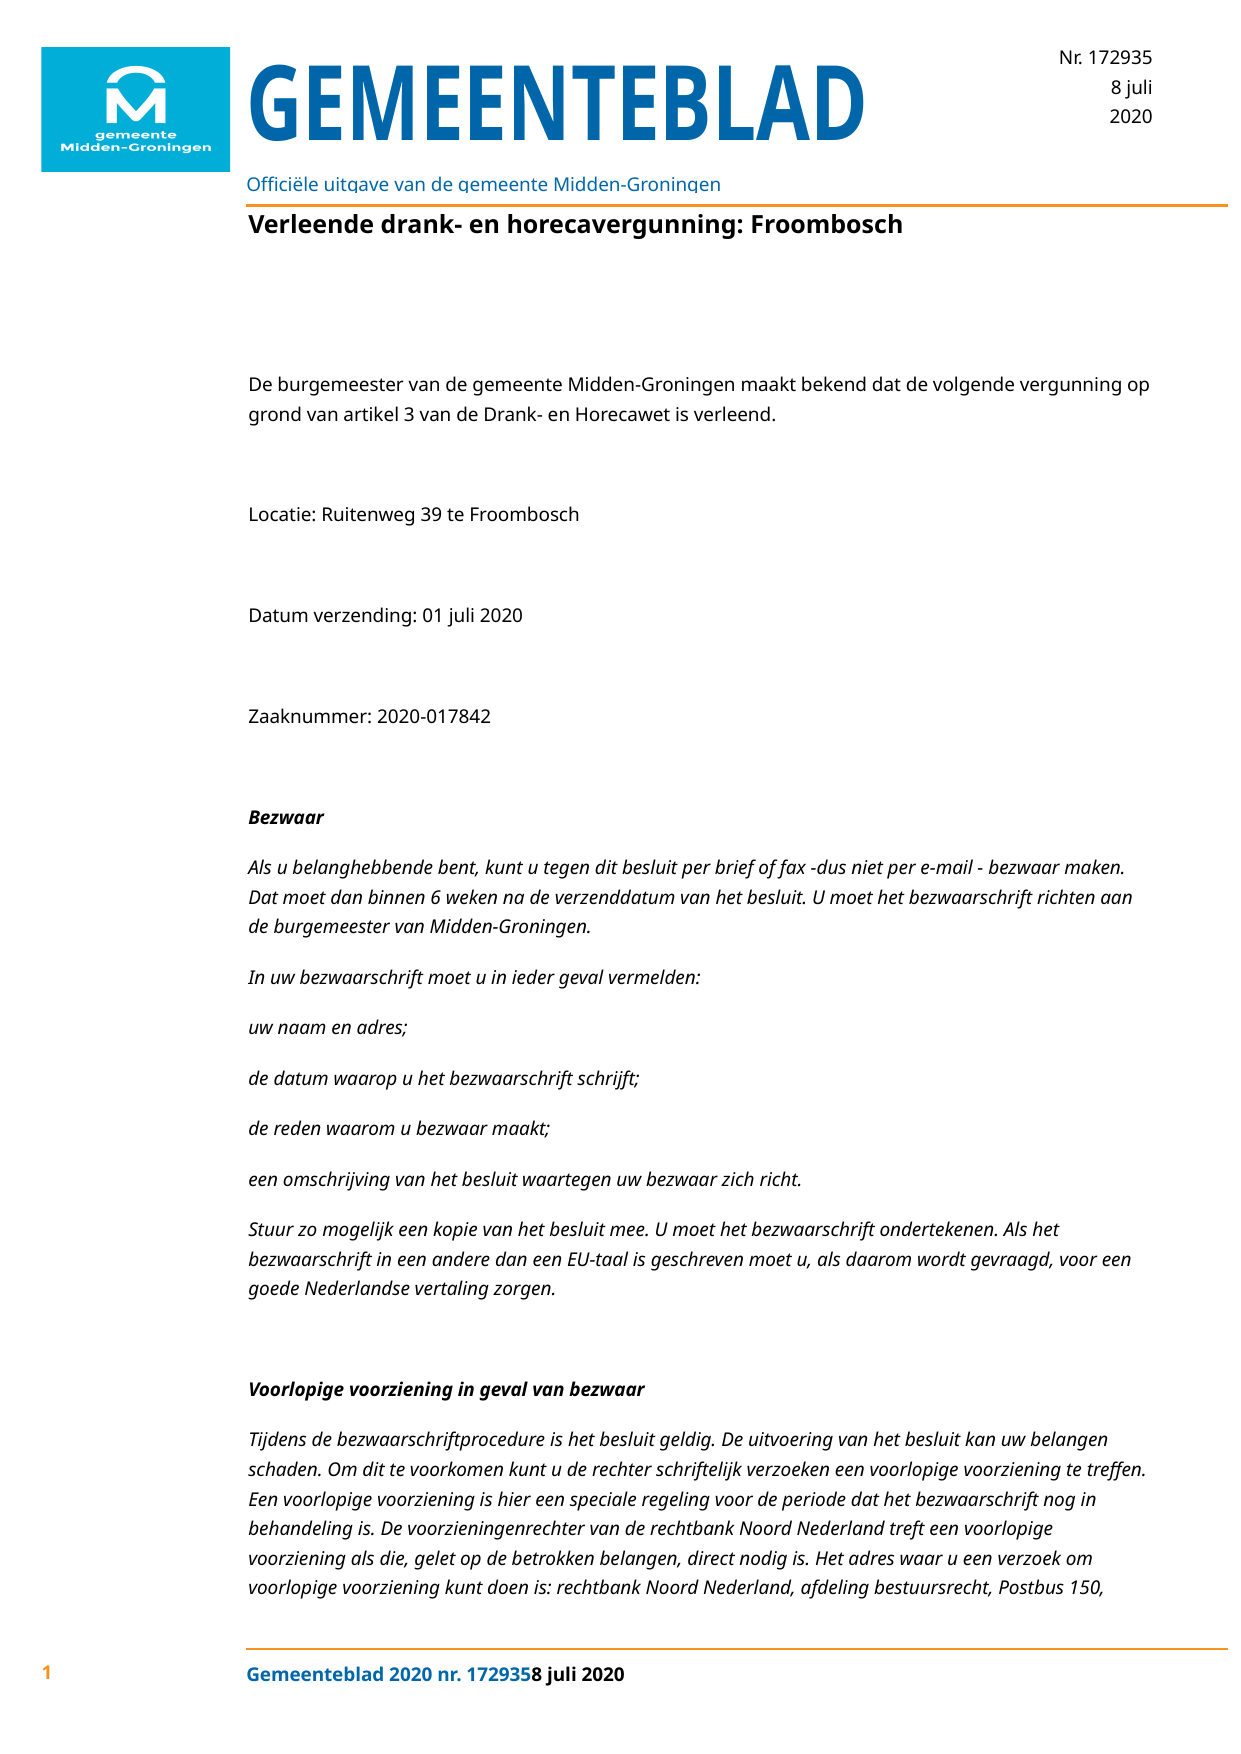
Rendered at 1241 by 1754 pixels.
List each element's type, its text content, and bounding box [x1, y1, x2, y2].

picture [107, 89, 165, 122]
text de datum waarop u het bezwaarschrift schrijft; [248, 1065, 1152, 1091]
picture [184, 146, 190, 153]
text de reden waarom u bezwaar maakt; [248, 1115, 1152, 1141]
text Verleende drank- en horecavergunning: Froombosch [248, 207, 1152, 241]
text Voorlopige voorziening in geval van bezwaar [248, 1376, 1152, 1402]
text een omschrijving van het besluit waartegen uw bezwaar zich richt. [248, 1166, 1152, 1191]
text Zaaknummer: 2020-017842 [248, 703, 1152, 729]
text uw naam en adres; [248, 1014, 1152, 1040]
text In uw bezwaarschrift moet u in ieder geval vermelden: [248, 964, 1152, 990]
text Tijdens de bezwaarschriftprocedure is het besluit geldig. De uitvoering van het besluit kan uw belangen schaden. Om dit te voorkomen kunt u de rechter schriftelijk verzoeken een voorlopige voorziening te treffen. Een voorlopige voorziening is hier een speciale regeling voor de periode dat het bezwaarschrift nog in behandeling is. De voorzieningenrechter van de rechtbank Noord Nederland treft een voorlopige voorziening als die, gelet op de betrokken belangen, direct nodig is. Het adres waar u een verzoek om voorlopige voorziening kunt doen is: rechtbank Noord Nederland, afdeling bestuursrecht, Postbus 150, [248, 1427, 1152, 1600]
text Bezwaar [248, 804, 1152, 830]
text Als u belanghebbende bent, kunt u tegen dit besluit per brief of fax -dus niet per e-mail - bezwaar maken. Dat moet dan binnen 6 weken na de verzenddatum van het besluit. U moet het bezwaarschrift richten aan de burgemeester van Midden-Groningen. [248, 854, 1152, 939]
text De burgemeester van de gemeente Midden-Groningen maakt bekend dat de volgende vergunning op grond van artikel 3 van de Drank- en Horecawet is verleend. [248, 371, 1152, 426]
text Datum verzending: 01 juli 2020 [248, 602, 1152, 628]
text Stuur zo mogelijk een kopie van het besluit mee. U moet het bezwaarschrift ondertekenen. Als het bezwaarschrift in een andere dan een EU-taal is geschreven moet u, als daarom wordt gevraagd, voor een goede Nederlandse vertaling zorgen. [248, 1216, 1152, 1301]
text Locatie: Ruitenweg 39 te Froombosch [248, 502, 1152, 527]
picture [108, 66, 164, 82]
